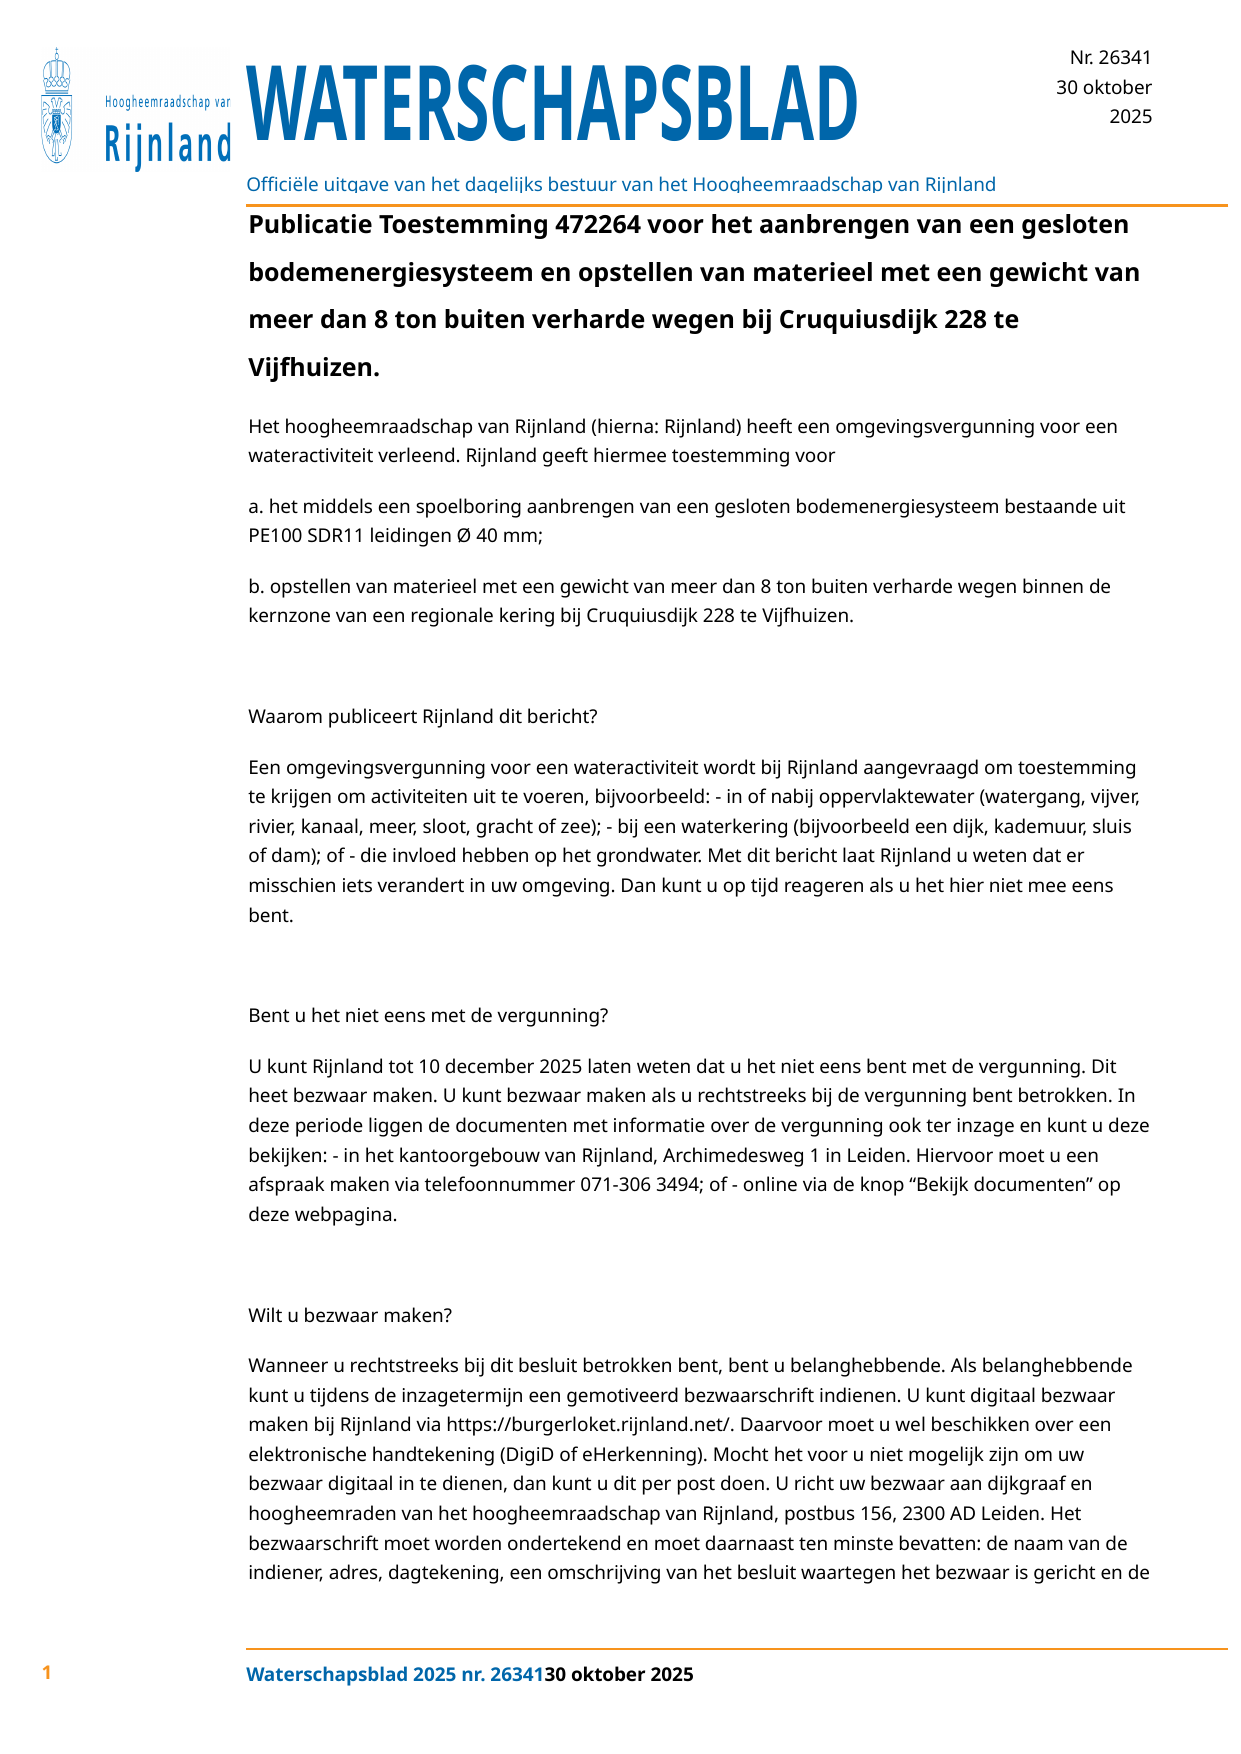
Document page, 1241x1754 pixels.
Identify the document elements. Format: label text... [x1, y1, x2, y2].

text Het hoogheemraadschap van Rijnland (hierna: Rijnland) heeft een omgevingsvergunning voor een wateractiviteit verleend. Rijnland geeft hiermee toestemming voor [248, 413, 1152, 468]
text Bent u het niet eens met de vergunning? [248, 1003, 1152, 1028]
picture [41, 47, 231, 172]
text b. opstellen van materieel met een gewicht van meer dan 8 ton buiten verharde wegen binnen de kernzone van een regionale kering bij Cruquiusdijk 228 te Vijfhuizen. [248, 573, 1152, 628]
text Wanneer u rechtstreeks bij dit besluit betrokken bent, bent u belanghebbende. Als belanghebbende kunt u tijdens de inzagetermijn een gemotiveerd bezwaarschrift indienen. U kunt digitaal bezwaar maken bij Rijnland via https://burgerloket.rijnland.net/. Daarvoor moet u wel beschikken over een elektronische handtekening (DigiD of eHerkenning). Mocht het voor u niet mogelijk zijn om uw bezwaar digitaal in te dienen, dan kunt u dit per post doen. U richt uw bezwaar aan dijkgraaf en hoogheemraden van het hoogheemraadschap van Rijnland, postbus 156, 2300 AD Leiden. Het bezwaarschrift moet worden ondertekend en moet daarnaast ten minste bevatten: de naam van de indiener, adres, dagtekening, een omschrijving van het besluit waartegen het bezwaar is gericht en de [248, 1352, 1152, 1585]
text Publicatie Toestemming 472264 voor het aanbrengen van een gesloten bodemenergiesysteem en opstellen van materieel met een gewicht van meer dan 8 ton buiten verharde wegen bij Cruquiusdijk 228 te Vijfhuizen. [248, 207, 1152, 384]
text Wilt u bezwaar maken? [248, 1302, 1152, 1328]
text U kunt Rijnland tot 10 december 2025 laten weten dat u het niet eens bent met de vergunning. Dit heet bezwaar maken. U kunt bezwaar maken als u rechtstreeks bij de vergunning bent betrokken. In deze periode liggen de documenten met informatie over de vergunning ook ter inzage en kunt u deze bekijken: - in het kantoorgebouw van Rijnland, Archimedesweg 1 in Leiden. Hiervoor moet u een afspraak maken via telefoonnummer 071-306 3494; of - online via de knop “Bekijk documenten” op deze webpagina. [248, 1053, 1152, 1227]
text Waarom publiceert Rijnland dit bericht? [248, 703, 1152, 729]
text a. het middels een spoelboring aanbrengen van een gesloten bodemenergiesysteem bestaande uit PE100 SDR11 leidingen Ø 40 mm; [248, 493, 1152, 548]
text Een omgevingsvergunning voor een wateractiviteit wordt bij Rijnland aangevraagd om toestemming te krijgen om activiteiten uit te voeren, bijvoorbeeld: - in of nabij oppervlaktewater (watergang, vijver, rivier, kanaal, meer, sloot, gracht of zee); - bij een waterkering (bijvoorbeeld een dijk, kademuur, sluis of dam); of - die invloed hebben op het grondwater. Met dit bericht laat Rijnland u weten dat er misschien iets verandert in uw omgeving. Dan kunt u op tijd reageren als u het hier niet mee eens bent. [248, 754, 1152, 928]
